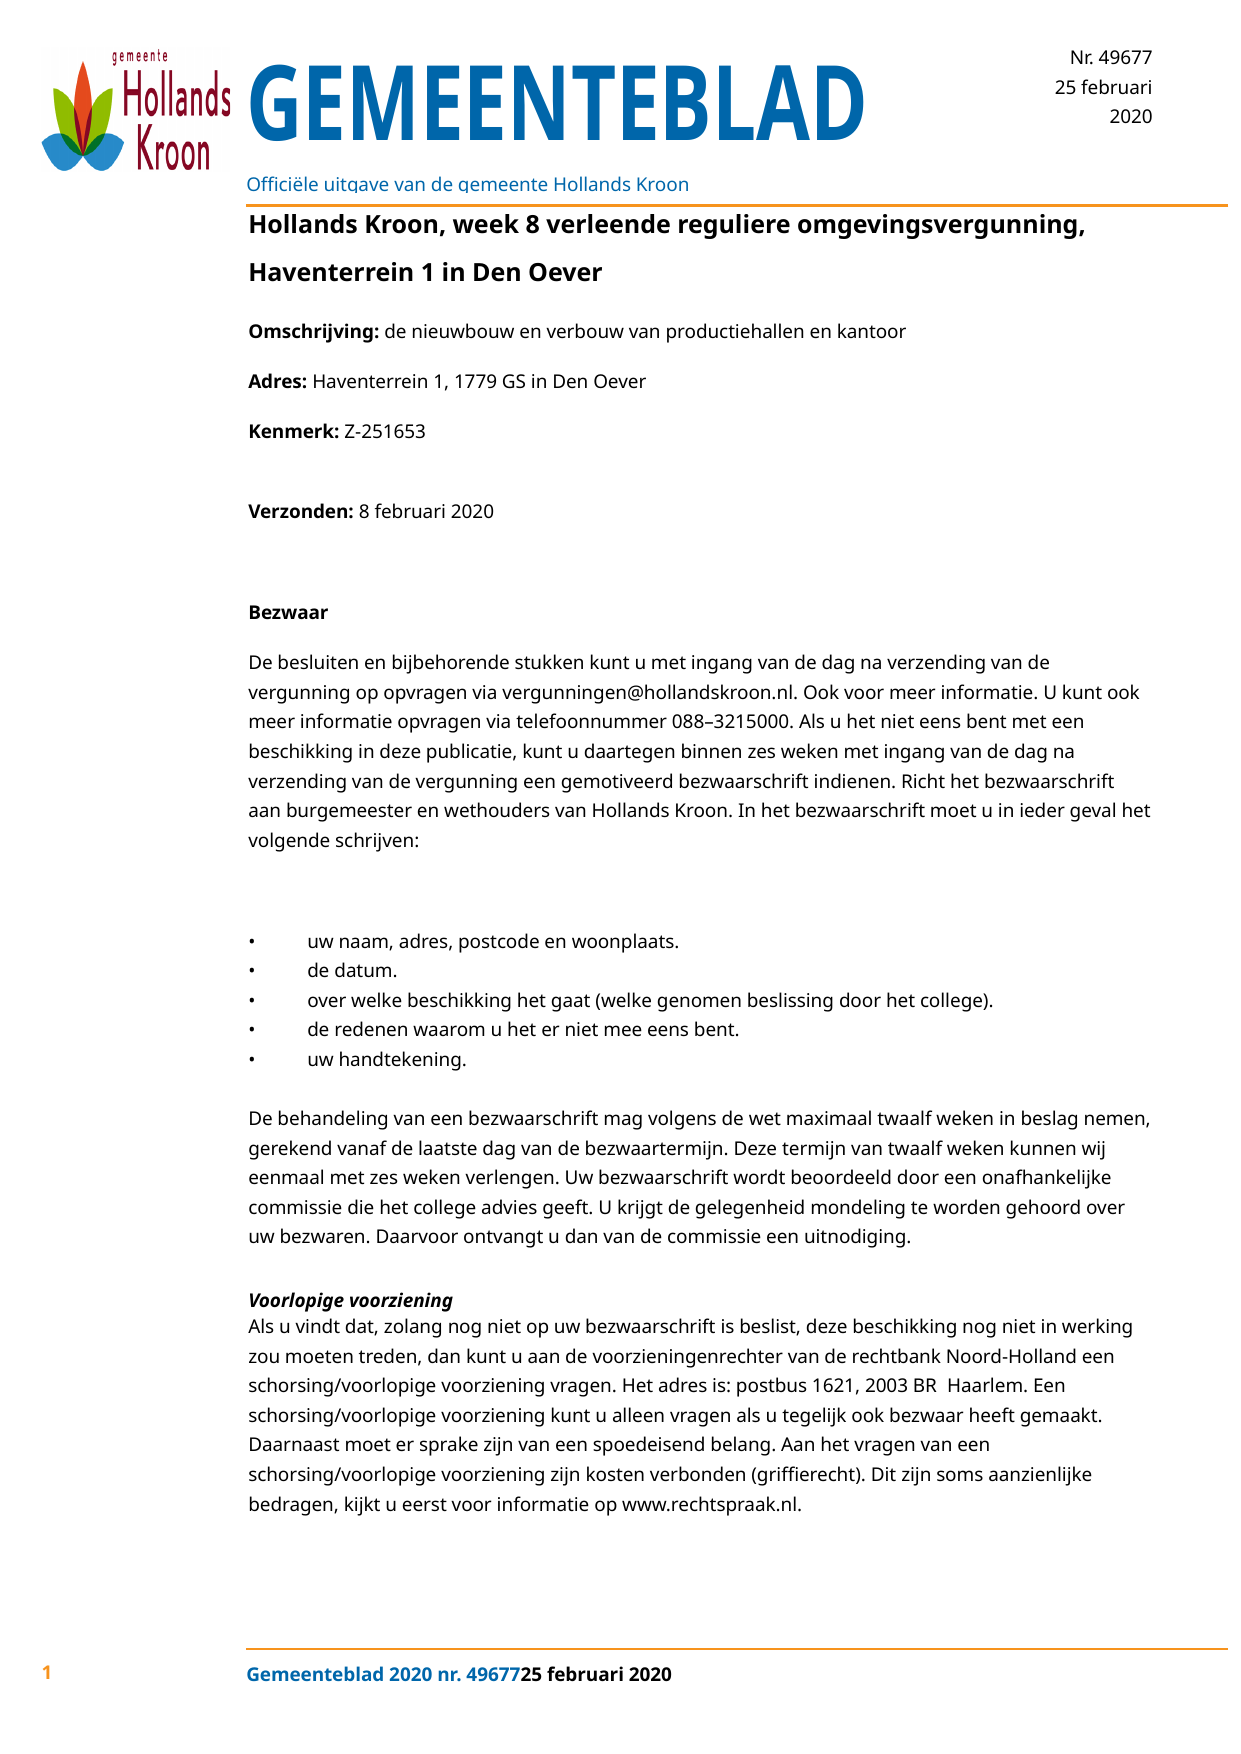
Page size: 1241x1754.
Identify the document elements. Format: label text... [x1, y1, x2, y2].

text Omschrijving: de nieuwbouw en verbouw van productiehallen en kantoor [248, 318, 1152, 344]
text Als u vindt dat, zolang nog niet op uw bezwaarschrift is beslist, deze beschikking nog niet in werking zou moeten treden, dan kunt u aan de voorzieningenrechter van de rechtbank Noord-Holland een schorsing/voorlopige voorziening vragen. Het adres is: postbus 1621, 2003 BR Haarlem. Een schorsing/voorlopige voorziening kunt u alleen vragen als u tegelijk ook bezwaar heeft gemaakt. Daarnaast moet er sprake zijn van een spoedeisend belang. Aan het vragen van een schorsing/voorlopige voorziening zijn kosten verbonden (griffierecht). Dit zijn soms aanzienlijke bedragen, kijkt u eerst voor informatie op www.rechtspraak.nl. [248, 1313, 1152, 1517]
list over welke beschikking het gaat (welke genomen beslissing door het college). [248, 987, 1152, 1013]
text Voorlopige voorziening [248, 1288, 1152, 1313]
table_header [700, 469, 1152, 495]
text Verzonden: 8 februari 2020 [248, 498, 1152, 524]
list de redenen waarom u het er niet mee eens bent. [248, 1017, 1152, 1042]
text De behandeling van een bezwaarschrift mag volgens de wet maximaal twaalf weken in beslag nemen, gerekend vanaf de laatste dag van de bezwaartermijn. Deze termijn van twaalf weken kunnen wij eenmaal met zes weken verlengen. Uw bezwaarschrift wordt beoordeeld door een onafhankelijke commissie die het college advies geeft. U krijgt de gelegenheid mondeling te worden gehoord over uw bezwaren. Daarvoor ontvangt u dan van de commissie een uitnodiging. [248, 1105, 1152, 1249]
text Hollands Kroon, week 8 verleende reguliere omgevingsvergunning, Haventerrein 1 in Den Oever [248, 207, 1152, 288]
picture [41, 47, 231, 172]
text Bezwaar [248, 599, 1152, 625]
text De besluiten en bijbehorende stukken kunt u met ingang van de dag na verzending van de vergunning op opvragen via vergunningen@hollandskroon.nl. Ook voor meer informatie. U kunt ook meer informatie opvragen via telefoonnummer 088–3215000. Als u het niet eens bent met een beschikking in deze publicatie, kunt u daartegen binnen zes weken met ingang van de dag na verzending van de vergunning een gemotiveerd bezwaarschrift indienen. Richt het bezwaarschrift aan burgemeester en wethouders van Hollands Kroon. In het bezwaarschrift moet u in ieder geval het volgende schrijven: [248, 649, 1152, 853]
text Adres: Haventerrein 1, 1779 GS in Den Oever [248, 368, 1152, 394]
list uw handtekening. [248, 1046, 1152, 1072]
list uw naam, adres, postcode en woonplaats. [248, 928, 1152, 953]
text Kenmerk: Z-251653 [248, 419, 1152, 444]
list de datum. [248, 957, 1152, 983]
table_header [248, 469, 700, 495]
